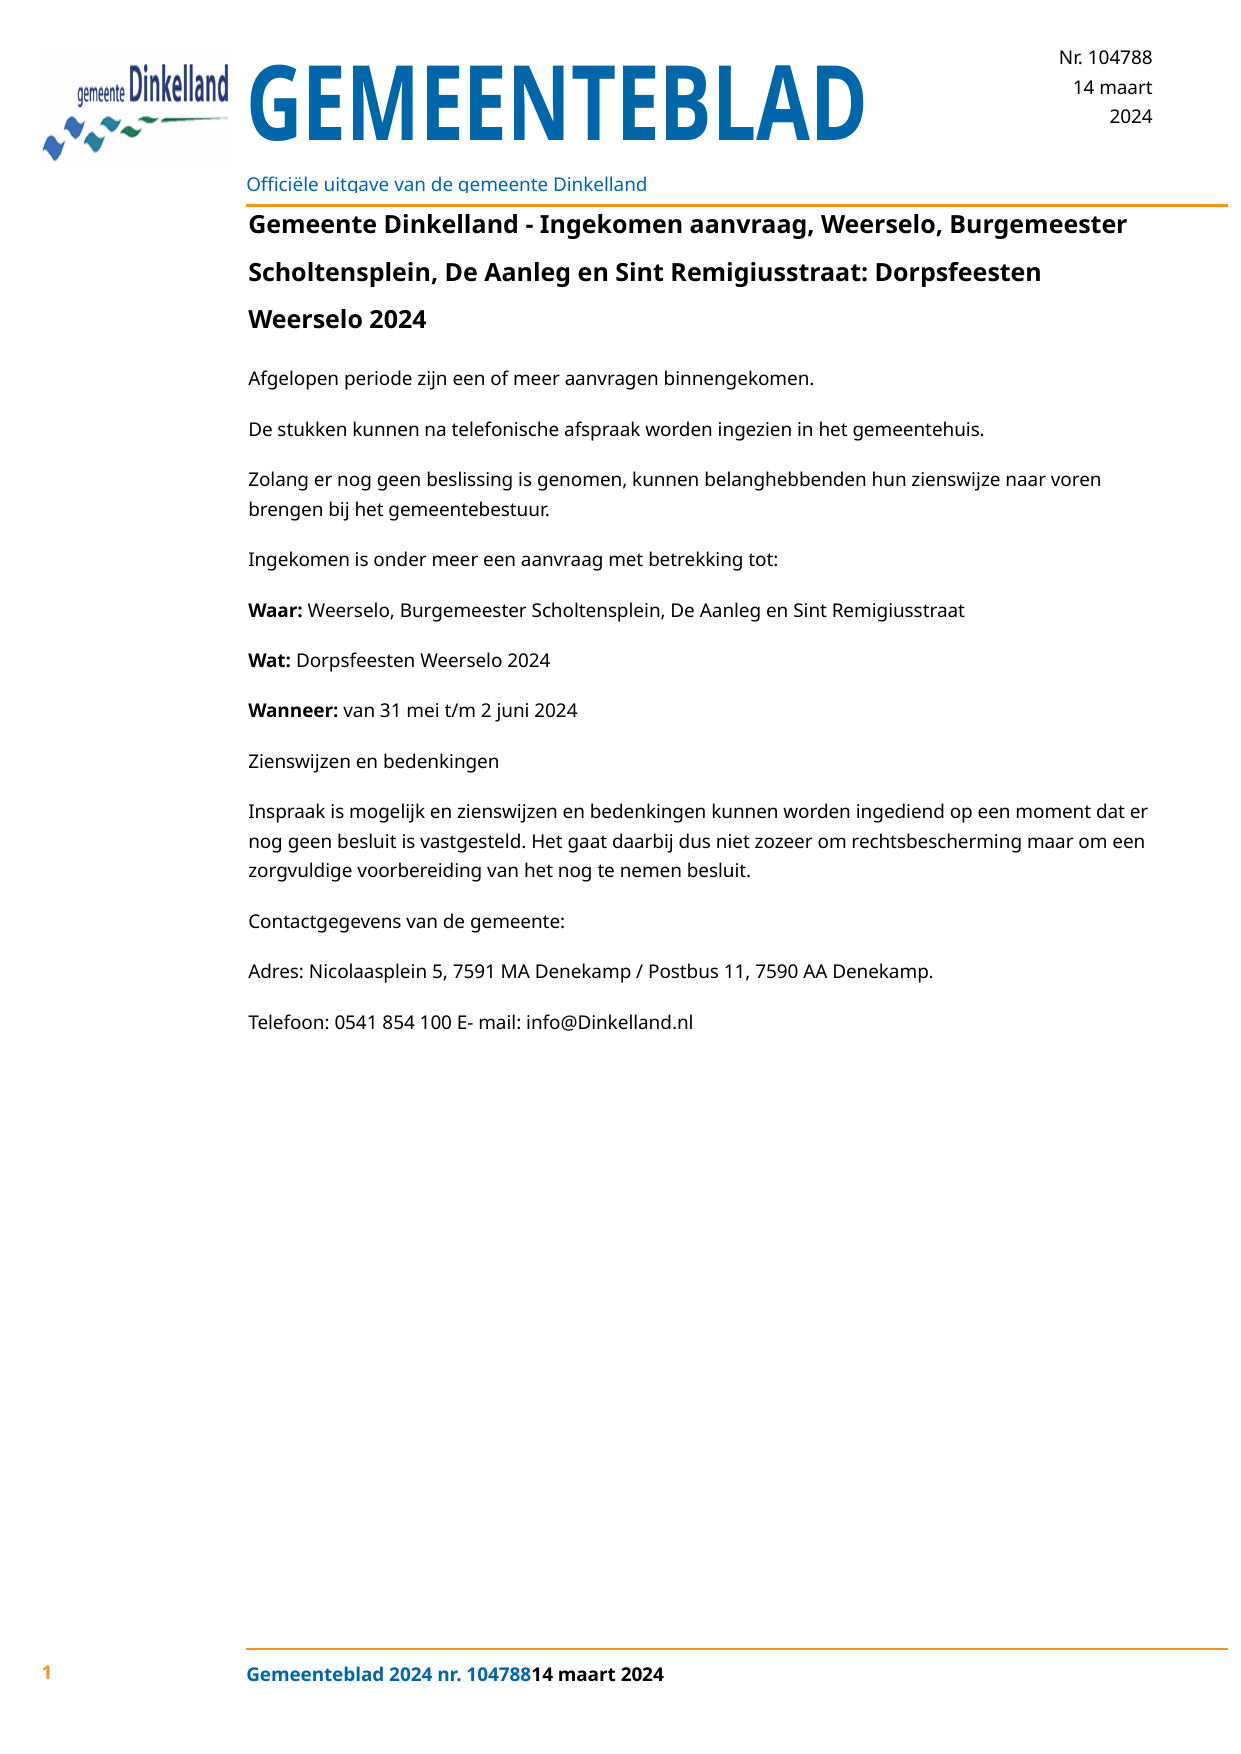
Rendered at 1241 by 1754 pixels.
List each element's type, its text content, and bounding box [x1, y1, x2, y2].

text De stukken kunnen na telefonische afspraak worden ingezien in het gemeentehuis. [248, 416, 1152, 442]
text Wanneer: van 31 mei t/m 2 juni 2024 [248, 698, 1152, 723]
text Adres: Nicolaasplein 5, 7591 MA Denekamp / Postbus 11, 7590 AA Denekamp. [248, 958, 1152, 984]
text Inspraak is mogelijk en zienswijzen en bedenkingen kunnen worden ingediend op een moment dat er nog geen besluit is vastgesteld. Het gaat daarbij dus niet zozeer om rechtsbescherming maar om een zorgvuldige voorbereiding van het nog te nemen besluit. [248, 798, 1152, 883]
text Wat: Dorpsfeesten Weerselo 2024 [248, 647, 1152, 673]
text Ingekomen is onder meer een aanvraag met betrekking tot: [248, 546, 1152, 572]
picture [41, 47, 231, 172]
text Telefoon: 0541 854 100 E- mail: info@Dinkelland.nl [248, 1009, 1152, 1034]
text Afgelopen periode zijn een of meer aanvragen binnengekomen. [248, 366, 1152, 391]
text Contactgegevens van de gemeente: [248, 908, 1152, 934]
text Zolang er nog geen beslissing is genomen, kunnen belanghebbenden hun zienswijze naar voren brengen bij het gemeentebestuur. [248, 466, 1152, 522]
text Zienswijzen en bedenkingen [248, 748, 1152, 774]
text Gemeente Dinkelland - Ingekomen aanvraag, Weerselo, Burgemeester Scholtensplein, De Aanleg en Sint Remigiusstraat: Dorpsfeesten Weerselo 2024 [248, 207, 1152, 336]
text Waar: Weerselo, Burgemeester Scholtensplein, De Aanleg en Sint Remigiusstraat [248, 597, 1152, 622]
